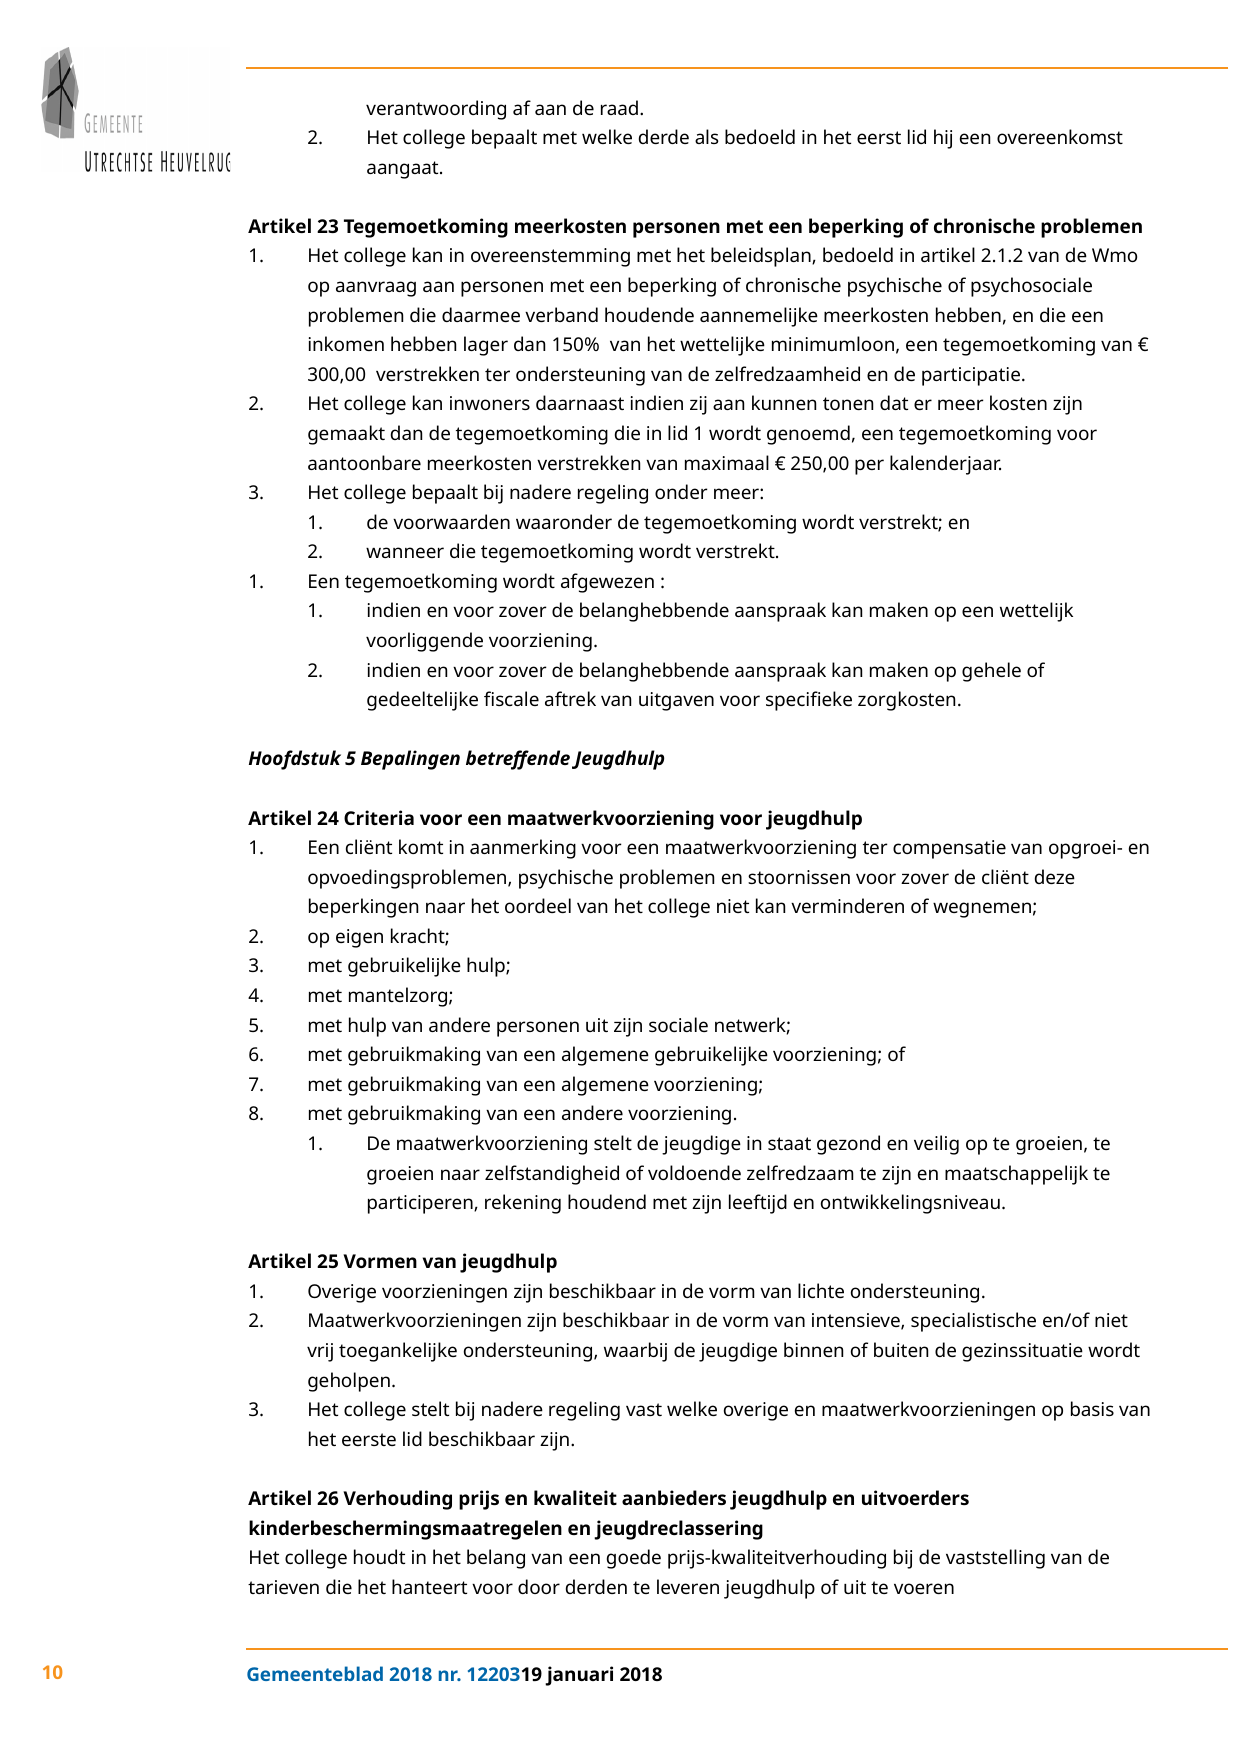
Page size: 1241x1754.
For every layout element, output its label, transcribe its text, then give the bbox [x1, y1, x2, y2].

list De maatwerkvoorziening stelt de jeugdige in staat gezond en veilig op te groeien, te groeien naar zelfstandigheid of voldoende zelfredzaam te zijn en maatschappelijk te participeren, rekening houdend met zijn leeftijd en ontwikkelingsniveau. [307, 1130, 1152, 1215]
list verantwoording af aan de raad. [307, 95, 1152, 121]
list indien en voor zover de belanghebbende aanspraak kan maken op een wettelijk voorliggende voorziening. [307, 598, 1152, 653]
list op eigen kracht; [248, 923, 1152, 949]
text Artikel 26 Verhouding prijs en kwaliteit aanbieders jeugdhulp en uitvoerders kinderbeschermingsmaatregelen en jeugdreclassering [248, 1485, 1152, 1541]
list Maatwerkvoorzieningen zijn beschikbaar in de vorm van intensieve, specialistische en/of niet vrij toegankelijke ondersteuning, waarbij de jeugdige binnen of buiten de gezinssituatie wordt geholpen. [248, 1308, 1152, 1393]
list met gebruikmaking van een algemene gebruikelijke voorziening; of [248, 1041, 1152, 1067]
text Hoofdstuk 5 Bepalingen betreffende Jeugdhulp [248, 746, 1152, 771]
list de voorwaarden waaronder de tegemoetkoming wordt verstrekt; en [307, 509, 1152, 535]
list met hulp van andere personen uit zijn sociale netwerk; [248, 1012, 1152, 1038]
list Het college kan in overeenstemming met het beleidsplan, bedoeld in artikel 2.1.2 van de Wmo op aanvraag aan personen met een beperking of chronische psychische of psychosociale problemen die daarmee verband houdende aannemelijke meerkosten hebben, en die een inkomen hebben lager dan 150% van het wettelijke minimumloon, een tegemoetkoming van € 300,00 verstrekken ter ondersteuning van de zelfredzaamheid en de participatie. [248, 243, 1152, 387]
list met mantelzorg; [248, 982, 1152, 1008]
list Een tegemoetkoming wordt afgewezen : [248, 568, 1152, 594]
list Een cliënt komt in aanmerking voor een maatwerkvoorziening ter compensatie van opgroei- en opvoedingsproblemen, psychische problemen en stoornissen voor zover de cliënt deze beperkingen naar het oordeel van het college niet kan verminderen of wegnemen; [248, 834, 1152, 919]
text Artikel 23 Tegemoetkoming meerkosten personen met een beperking of chronische problemen [248, 213, 1152, 239]
list indien en voor zover de belanghebbende aanspraak kan maken op gehele of gedeeltelijke fiscale aftrek van uitgaven voor specifieke zorgkosten. [307, 657, 1152, 712]
list Overige voorzieningen zijn beschikbaar in de vorm van lichte ondersteuning. [248, 1278, 1152, 1304]
list wanneer die tegemoetkoming wordt verstrekt. [307, 538, 1152, 564]
text Artikel 25 Vormen van jeugdhulp [248, 1248, 1152, 1274]
list met gebruikmaking van een algemene voorziening; [248, 1071, 1152, 1097]
text Het college houdt in het belang van een goede prijs-kwaliteitverhouding bij de vaststelling van de tarieven die het hanteert voor door derden te leveren jeugdhulp of uit te voeren [248, 1544, 1152, 1600]
list Het college bepaalt met welke derde als bedoeld in het eerst lid hij een overeenkomst aangaat. [307, 124, 1152, 180]
list Het college bepaalt bij nadere regeling onder meer: [248, 479, 1152, 505]
list met gebruikelijke hulp; [248, 953, 1152, 978]
list Het college kan inwoners daarnaast indien zij aan kunnen tonen dat er meer kosten zijn gemaakt dan de tegemoetkoming die in lid 1 wordt genoemd, een tegemoetkoming voor aantoonbare meerkosten verstrekken van maximaal € 250,00 per kalenderjaar. [248, 391, 1152, 476]
list met gebruikmaking van een andere voorziening. [248, 1101, 1152, 1126]
text Artikel 24 Criteria voor een maatwerkvoorziening voor jeugdhulp [248, 805, 1152, 831]
list Het college stelt bij nadere regeling vast welke overige en maatwerkvoorzieningen op basis van het eerste lid beschikbaar zijn. [248, 1396, 1152, 1452]
picture [41, 47, 231, 172]
